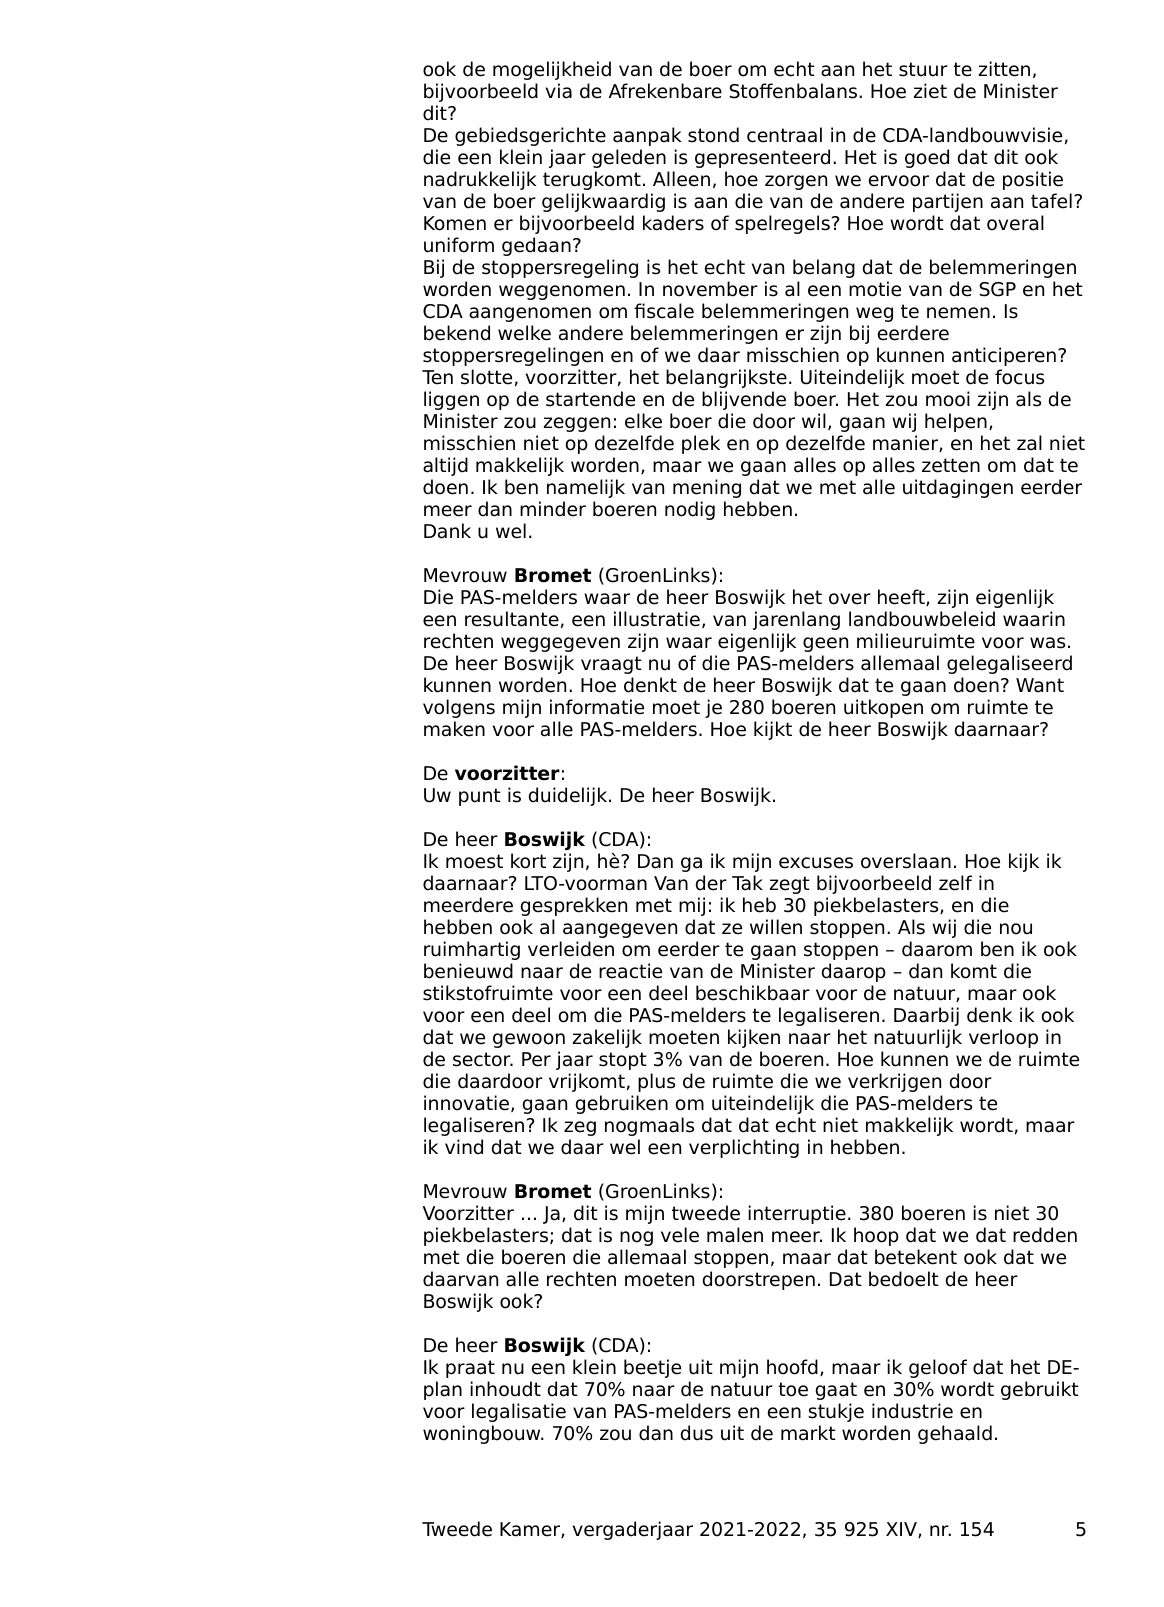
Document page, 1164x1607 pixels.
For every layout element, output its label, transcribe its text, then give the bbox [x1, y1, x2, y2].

text De gebiedsgerichte aanpak stond centraal in de CDA-landbouwvisie, die een klein jaar geleden is gepresenteerd. Het is goed dat dit ook nadrukkelijk terugkomt. Alleen, hoe zorgen we ervoor dat de positie van de boer gelijkwaardig is aan die van de andere partijen aan tafel? Komen er bijvoorbeeld kaders of spelregels? Hoe wordt dat overal uniform gedaan? [422, 125, 1087, 257]
text Ik moest kort zijn, hè? Dan ga ik mijn excuses overslaan. Hoe kijk ik daarnaar? LTO-voorman Van der Tak zegt bijvoorbeeld zelf in meerdere gesprekken met mij: ik heb 30 piekbelasters, en die hebben ook al aangegeven dat ze willen stoppen. Als wij die nou ruimhartig verleiden om eerder te gaan stoppen – daarom ben ik ook benieuwd naar de reactie van de Minister daarop – dan komt die stikstofruimte voor een deel beschikbaar voor de natuur, maar ook voor een deel om die PAS-melders te legaliseren. Daarbij denk ik ook dat we gewoon zakelijk moeten kijken naar het natuurlijk verloop in de sector. Per jaar stopt 3% van de boeren. Hoe kunnen we de ruimte die daardoor vrijkomt, plus de ruimte die we verkrijgen door innovatie, gaan gebruiken om uiteindelijk die PAS-melders te legaliseren? Ik zeg nogmaals dat dat echt niet makkelijk wordt, maar ik vind dat we daar wel een verplichting in hebben. [422, 851, 1087, 1159]
text De heer Boswijk (CDA): [422, 829, 1087, 851]
text Mevrouw Bromet (GroenLinks): [422, 565, 1087, 587]
text ook de mogelijkheid van de boer om echt aan het stuur te zitten, bijvoorbeeld via de Afrekenbare Stoffenbalans. Hoe ziet de Minister dit? [422, 59, 1087, 125]
text Mevrouw Bromet (GroenLinks): [422, 1181, 1087, 1203]
text De voorzitter: [422, 763, 1087, 785]
text Bij de stoppersregeling is het echt van belang dat de belemmeringen worden weggenomen. In november is al een motie van de SGP en het CDA aangenomen om fiscale belemmeringen weg te nemen. Is bekend welke andere belemmeringen er zijn bij eerdere stoppersregelingen en of we daar misschien op kunnen anticiperen? [422, 257, 1087, 367]
text De heer Boswijk (CDA): [422, 1335, 1087, 1357]
text Ik praat nu een klein beetje uit mijn hoofd, maar ik geloof dat het DE-plan inhoudt dat 70% naar de natuur toe gaat en 30% wordt gebruikt voor legalisatie van PAS-melders en een stukje industrie en woningbouw. 70% zou dan dus uit de markt worden gehaald. [422, 1357, 1087, 1445]
text Voorzitter ... Ja, dit is mijn tweede interruptie. 380 boeren is niet 30 piekbelasters; dat is nog vele malen meer. Ik hoop dat we dat redden met die boeren die allemaal stoppen, maar dat betekent ook dat we daarvan alle rechten moeten doorstrepen. Dat bedoelt de heer Boswijk ook? [422, 1203, 1087, 1313]
text Uw punt is duidelijk. De heer Boswijk. [422, 785, 1087, 807]
text Ten slotte, voorzitter, het belangrijkste. Uiteindelijk moet de focus liggen op de startende en de blijvende boer. Het zou mooi zijn als de Minister zou zeggen: elke boer die door wil, gaan wij helpen, misschien niet op dezelfde plek en op dezelfde manier, en het zal niet altijd makkelijk worden, maar we gaan alles op alles zetten om dat te doen. Ik ben namelijk van mening dat we met alle uitdagingen eerder meer dan minder boeren nodig hebben. [422, 367, 1087, 521]
text Dank u wel. [422, 521, 1087, 543]
text Die PAS-melders waar de heer Boswijk het over heeft, zijn eigenlijk een resultante, een illustratie, van jarenlang landbouwbeleid waarin rechten weggegeven zijn waar eigenlijk geen milieuruimte voor was. De heer Boswijk vraagt nu of die PAS-melders allemaal gelegaliseerd kunnen worden. Hoe denkt de heer Boswijk dat te gaan doen? Want volgens mijn informatie moet je 280 boeren uitkopen om ruimte te maken voor alle PAS-melders. Hoe kijkt de heer Boswijk daarnaar? [422, 587, 1087, 741]
